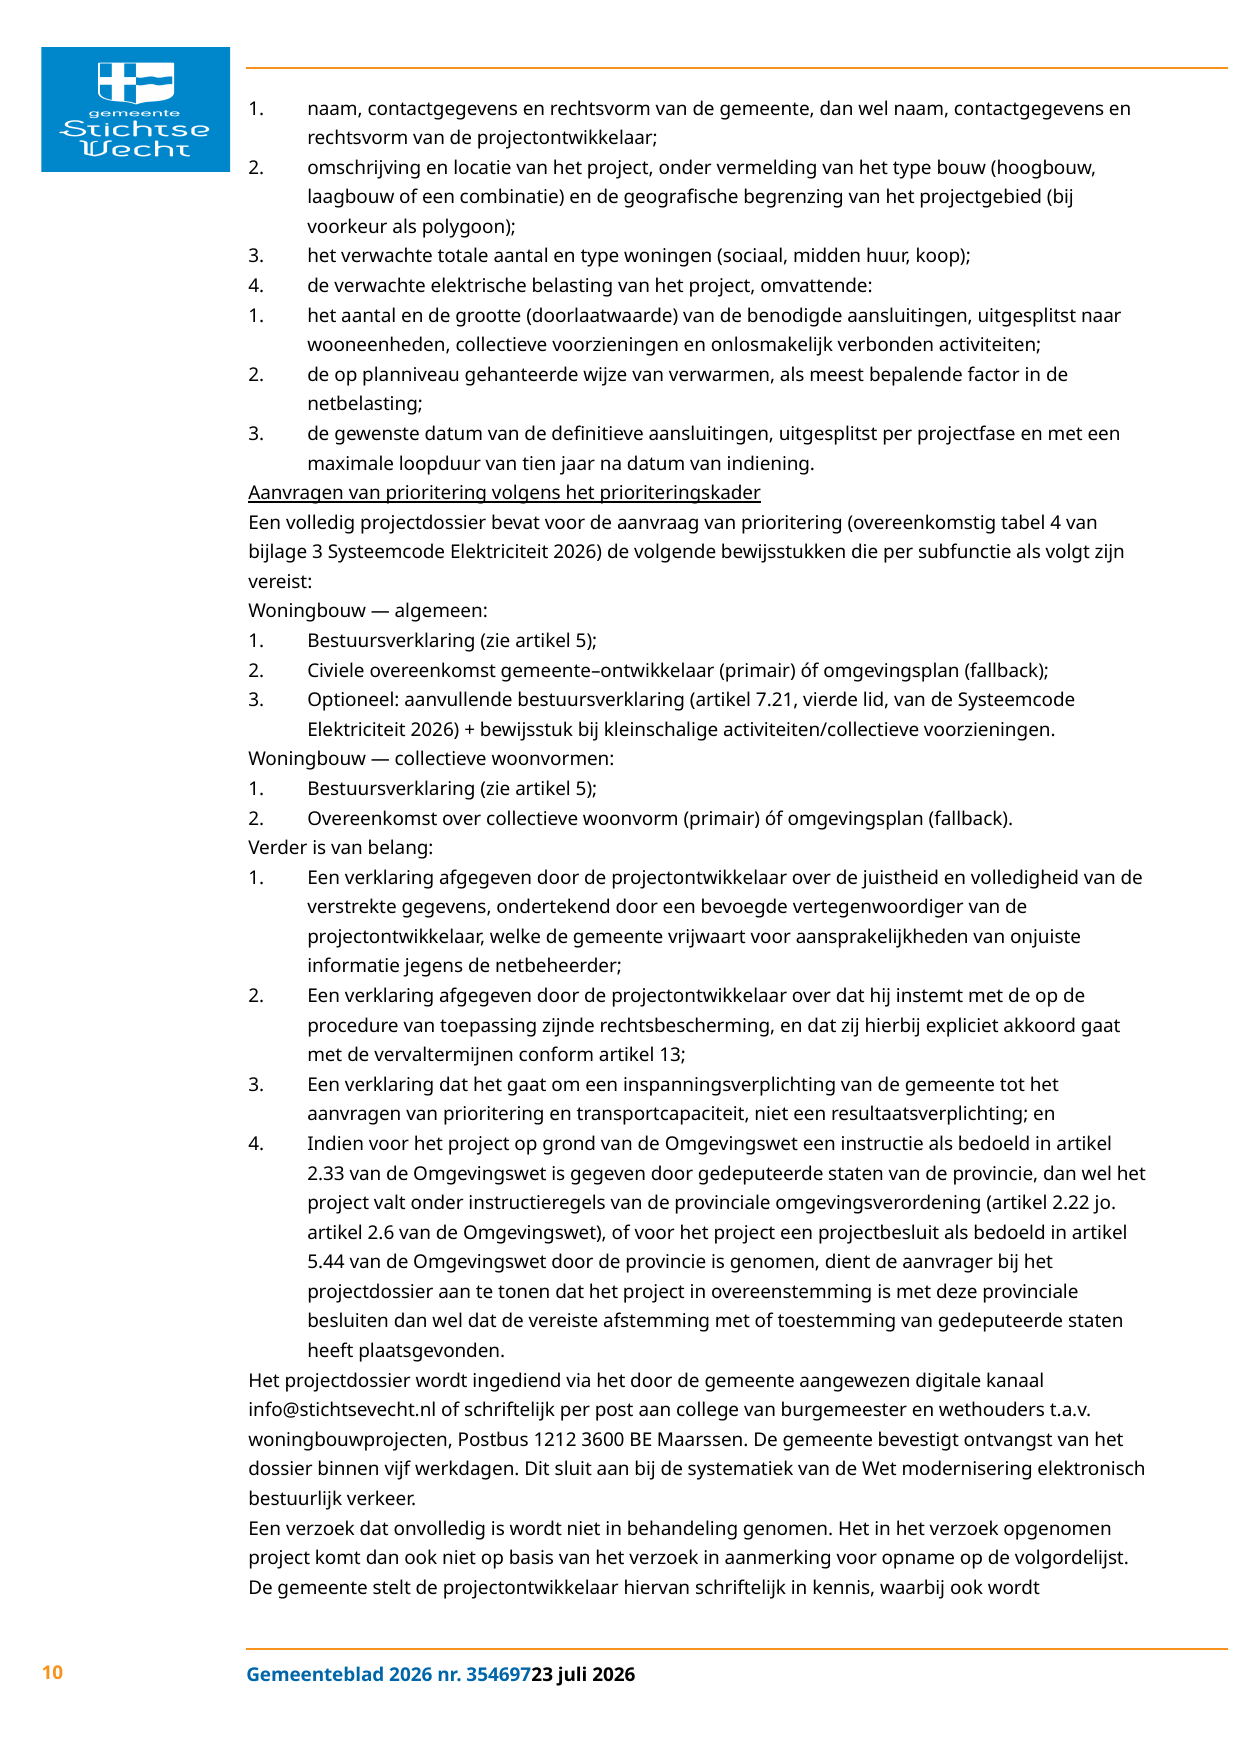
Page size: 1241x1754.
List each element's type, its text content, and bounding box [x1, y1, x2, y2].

list Overeenkomst over collectieve woonvorm (primair) óf omgevingsplan (fallback). [248, 805, 1152, 831]
list het verwachte totale aantal en type woningen (sociaal, midden huur, koop); [248, 243, 1152, 268]
list Civiele overeenkomst gemeente–ontwikkelaar (primair) óf omgevingsplan (fallback); [248, 657, 1152, 683]
picture [137, 63, 174, 103]
text Woningbouw — algemeen: [248, 598, 1152, 623]
list Bestuursverklaring (zie artikel 5); [248, 627, 1152, 653]
picture [99, 63, 135, 101]
text Woningbouw — collectieve woonvormen: [248, 746, 1152, 771]
text Aanvragen van prioritering volgens het prioriteringskader [248, 479, 1152, 505]
list Een verklaring afgegeven door de projectontwikkelaar over dat hij instemt met de op de procedure van toepassing zijnde rechtsbescherming, en dat zij hierbij expliciet akkoord gaat met de vervaltermijnen conform artikel 13; [248, 982, 1152, 1067]
text Een verzoek dat onvolledig is wordt niet in behandeling genomen. Het in het verzoek opgenomen project komt dan ook niet op basis van het verzoek in aanmerking voor opname op de volgordelijst. De gemeente stelt de projectontwikkelaar hiervan schriftelijk in kennis, waarbij ook wordt [248, 1515, 1152, 1600]
list de op planniveau gehanteerde wijze van verwarmen, als meest bepalende factor in de netbelasting; [248, 361, 1152, 416]
text Verder is van belang: [248, 834, 1152, 860]
list de gewenste datum van de definitieve aansluitingen, uitgesplitst per projectfase en met een maximale loopduur van tien jaar na datum van indiening. [248, 420, 1152, 476]
list omschrijving en locatie van het project, onder vermelding van het type bouw (hoogbouw, laagbouw of een combinatie) en de geografische begrenzing van het projectgebied (bij voorkeur als polygoon); [248, 154, 1152, 239]
list Indien voor het project op grond van de Omgevingswet een instructie als bedoeld in artikel 2.33 van de Omgevingswet is gegeven door gedeputeerde staten van de provincie, dan wel het project valt onder instructieregels van de provinciale omgevingsverordening (artikel 2.22 jo. artikel 2.6 van de Omgevingswet), of voor het project een projectbesluit als bedoeld in artikel 5.44 van de Omgevingswet door de provincie is genomen, dient de aanvrager bij het projectdossier aan te tonen dat het project in overeenstemming is met deze provinciale besluiten dan wel dat de vereiste afstemming met of toestemming van gedeputeerde staten heeft plaatsgevonden. [248, 1130, 1152, 1363]
list Een verklaring dat het gaat om een inspanningsverplichting van de gemeente tot het aanvragen van prioritering en transportcapaciteit, niet een resultaatsverplichting; en [248, 1071, 1152, 1126]
list Optioneel: aanvullende bestuursverklaring (artikel 7.21, vierde lid, van de Systeemcode Elektriciteit 2026) + bewijsstuk bij kleinschalige activiteiten/collectieve voorzieningen. [248, 686, 1152, 742]
list het aantal en de grootte (doorlaatwaarde) van de benodigde aansluitingen, uitgesplitst naar wooneenheden, collectieve voorzieningen en onlosmakelijk verbonden activiteiten; [248, 302, 1152, 357]
list Een verklaring afgegeven door de projectontwikkelaar over de juistheid en volledigheid van de verstrekte gegevens, ondertekend door een bevoegde vertegenwoordiger van de projectontwikkelaar, welke de gemeente vrijwaart voor aansprakelijkheden van onjuiste informatie jegens de netbeheerder; [248, 864, 1152, 978]
text Een volledig projectdossier bevat voor de aanvraag van prioritering (overeenkomstig tabel 4 van bijlage 3 Systeemcode Elektriciteit 2026) de volgende bewijsstukken die per subfunctie als volgt zijn vereist: [248, 509, 1152, 594]
list Bestuursverklaring (zie artikel 5); [248, 775, 1152, 801]
list de verwachte elektrische belasting van het project, omvattende: [248, 272, 1152, 298]
text Het projectdossier wordt ingediend via het door de gemeente aangewezen digitale kanaal info@stichtsevecht.nl of schriftelijk per post aan college van burgemeester en wethouders t.a.v. woningbouwprojecten, Postbus 1212 3600 BE Maarssen. De gemeente bevestigt ontvangst van het dossier binnen vijf werkdagen. Dit sluit aan bij de systematiek van de Wet modernisering elektronisch bestuurlijk verkeer. [248, 1367, 1152, 1511]
list naam, contactgegevens en rechtsvorm van de gemeente, dan wel naam, contactgegevens en rechtsvorm van de projectontwikkelaar; [248, 95, 1152, 150]
